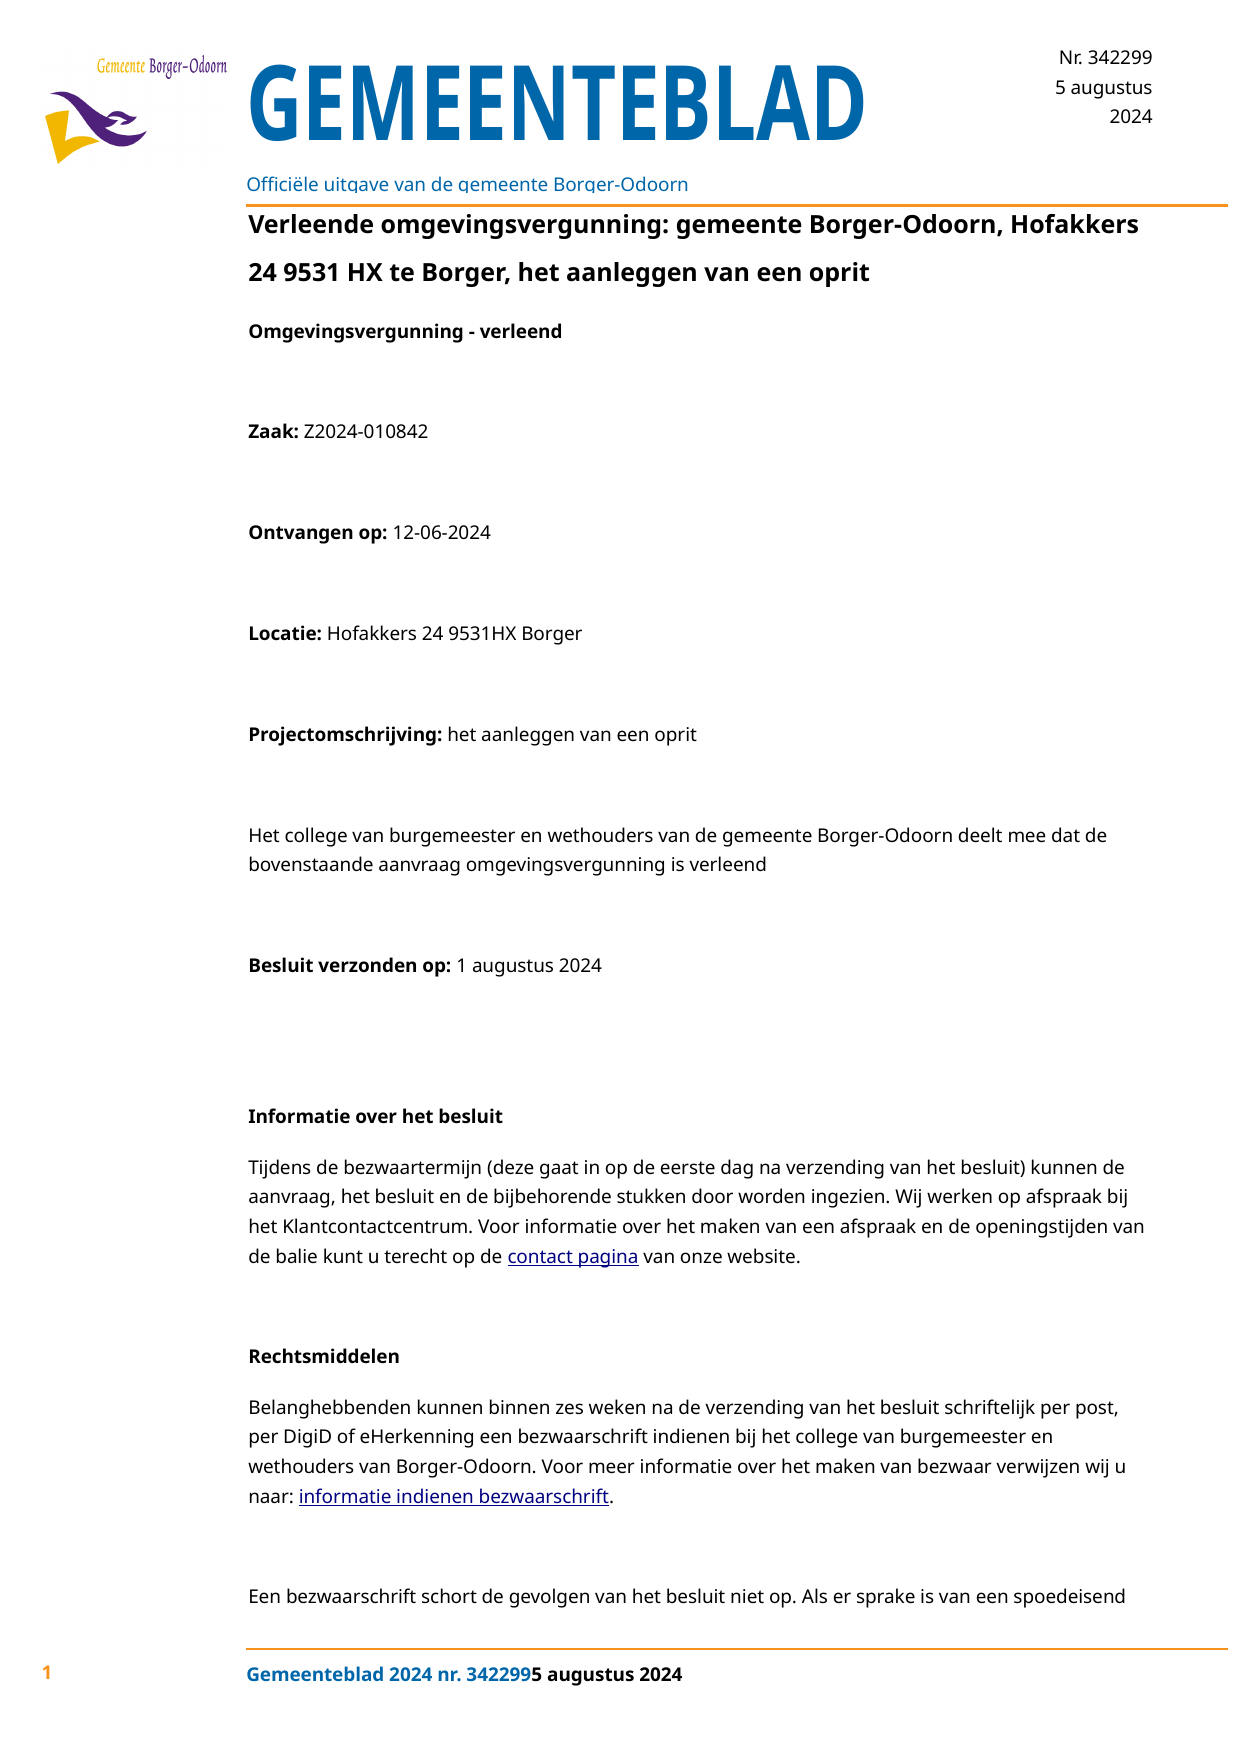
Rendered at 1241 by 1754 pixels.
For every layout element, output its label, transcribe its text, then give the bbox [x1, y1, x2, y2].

text Zaak: Z2024-010842 [248, 419, 1152, 444]
text Verleende omgevingsvergunning: gemeente Borger-Odoorn, Hofakkers 24 9531 HX te Borger, het aanleggen van een oprit [248, 207, 1152, 288]
text Ontvangen op: 12-06-2024 [248, 519, 1152, 545]
text Belanghebbenden kunnen binnen zes weken na de verzending van het besluit schriftelijk per post, per DigiD of eHerkenning een bezwaarschrift indienen bij het college van burgemeester en wethouders van Borger-Odoorn. Voor meer informatie over het maken van bezwaar verwijzen wij u naar: informatie indienen bezwaarschrift. [248, 1394, 1152, 1509]
text Projectomschrijving: het aanleggen van een oprit [248, 721, 1152, 747]
text Besluit verzonden op: 1 augustus 2024 [248, 952, 1152, 978]
text Het college van burgemeester en wethouders van de gemeente Borger-Odoorn deelt mee dat de bovenstaande aanvraag omgevingsvergunning is verleend [248, 822, 1152, 877]
text Tijdens de bezwaartermijn (deze gaat in op de eerste dag na verzending van het besluit) kunnen de aanvraag, het besluit en de bijbehorende stukken door worden ingezien. Wij werken op afspraak bij het Klantcontactcentrum. Voor informatie over het maken van een afspraak en de openingstijden van de balie kunt u terecht op de contact pagina van onze website. [248, 1154, 1152, 1269]
text Informatie over het besluit [248, 1104, 1152, 1129]
picture [41, 47, 231, 172]
text Omgevingsvergunning - verleend [248, 318, 1152, 344]
text Locatie: Hofakkers 24 9531HX Borger [248, 620, 1152, 646]
text Een bezwaarschrift schort de gevolgen van het besluit niet op. Als er sprake is van een spoedeisend [248, 1584, 1152, 1609]
text Rechtsmiddelen [248, 1344, 1152, 1369]
